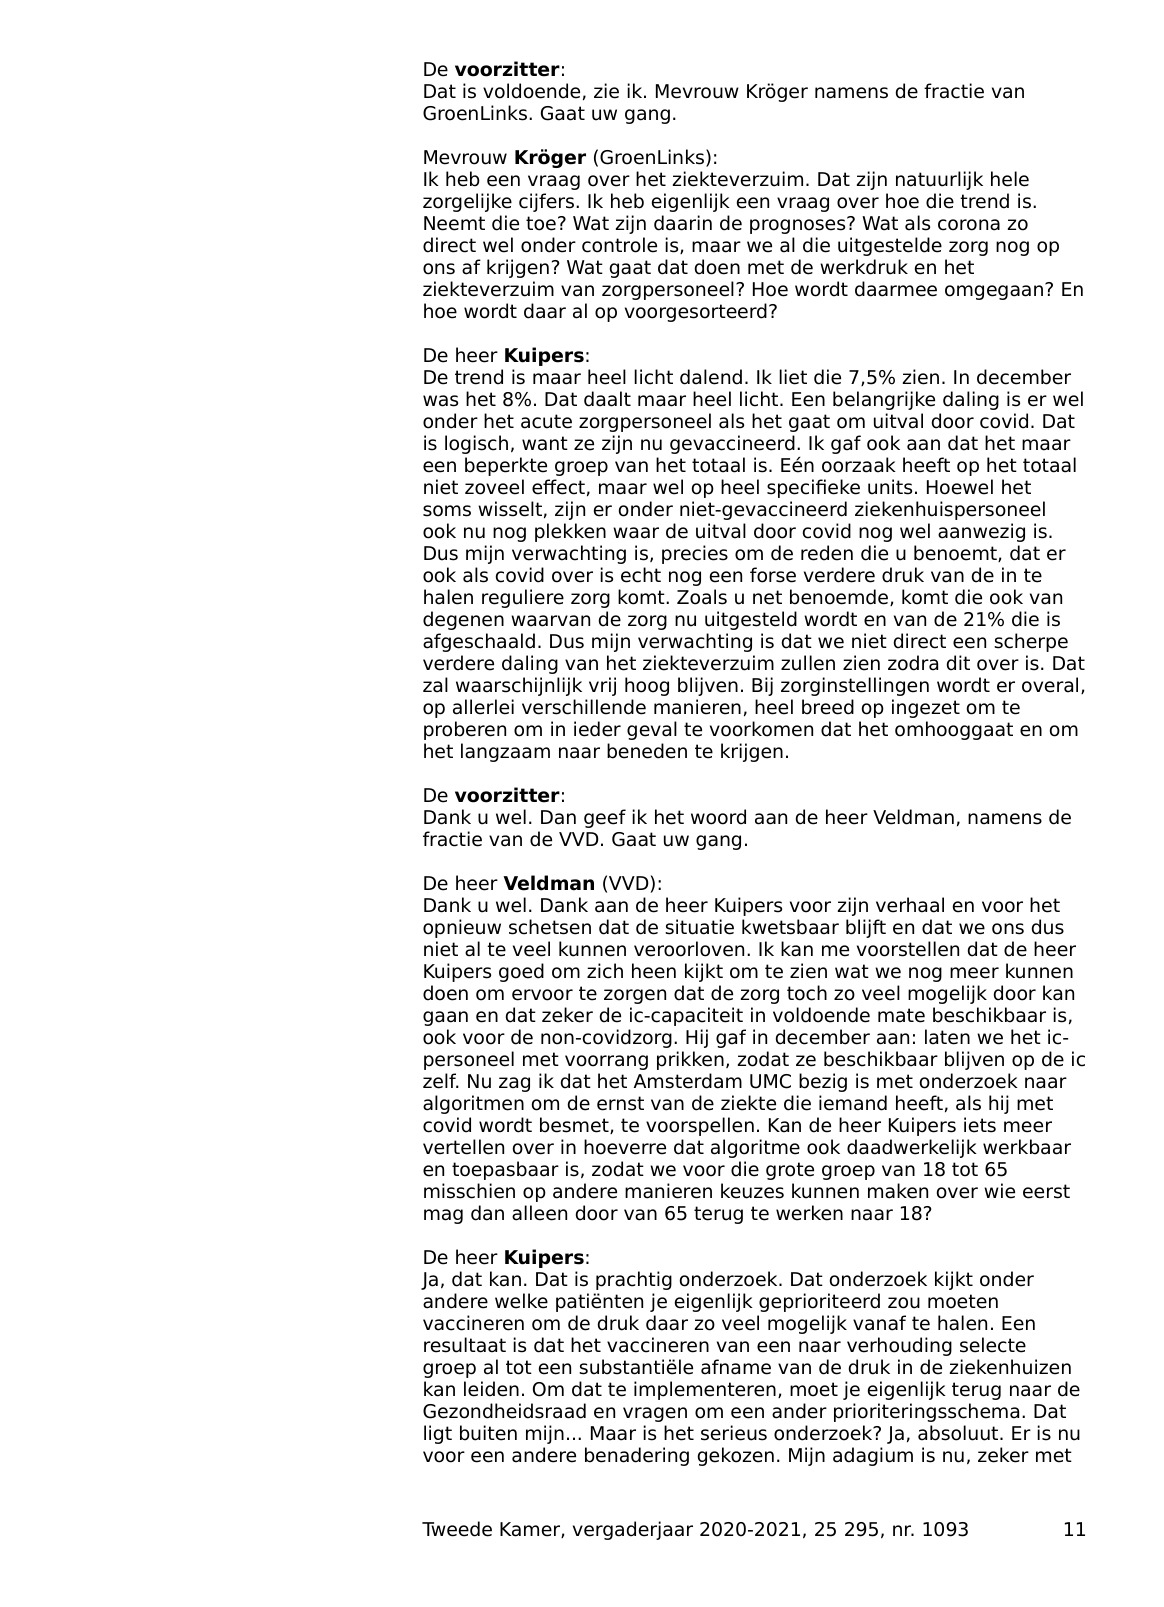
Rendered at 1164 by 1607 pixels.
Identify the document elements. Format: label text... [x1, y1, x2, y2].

text De voorzitter: [422, 785, 1087, 807]
text De heer Kuipers: [422, 1247, 1087, 1269]
text Dank u wel. Dan geef ik het woord aan de heer Veldman, namens de fractie van de VVD. Gaat uw gang. [422, 807, 1087, 851]
text De heer Kuipers: [422, 345, 1087, 367]
text De heer Veldman (VVD): [422, 873, 1087, 895]
text Mevrouw Kröger (GroenLinks): [422, 147, 1087, 169]
text Ik heb een vraag over het ziekteverzuim. Dat zijn natuurlijk hele zorgelijke cijfers. Ik heb eigenlijk een vraag over hoe die trend is. Neemt die toe? Wat zijn daarin de prognoses? Wat als corona zo direct wel onder controle is, maar we al die uitgestelde zorg nog op ons af krijgen? Wat gaat dat doen met de werkdruk en het ziekteverzuim van zorgpersoneel? Hoe wordt daarmee omgegaan? En hoe wordt daar al op voorgesorteerd? [422, 169, 1087, 323]
text De voorzitter: [422, 59, 1087, 81]
text De trend is maar heel licht dalend. Ik liet die 7,5% zien. In december was het 8%. Dat daalt maar heel licht. Een belangrijke daling is er wel onder het acute zorgpersoneel als het gaat om uitval door covid. Dat is logisch, want ze zijn nu gevaccineerd. Ik gaf ook aan dat het maar een beperkte groep van het totaal is. Eén oorzaak heeft op het totaal niet zoveel effect, maar wel op heel specifieke units. Hoewel het soms wisselt, zijn er onder niet-gevaccineerd ziekenhuispersoneel ook nu nog plekken waar de uitval door covid nog wel aanwezig is. Dus mijn verwachting is, precies om de reden die u benoemt, dat er ook als covid over is echt nog een forse verdere druk van de in te halen reguliere zorg komt. Zoals u net benoemde, komt die ook van degenen waarvan de zorg nu uitgesteld wordt en van de 21% die is afgeschaald. Dus mijn verwachting is dat we niet direct een scherpe verdere daling van het ziekteverzuim zullen zien zodra dit over is. Dat zal waarschijnlijk vrij hoog blijven. Bij zorginstellingen wordt er overal, op allerlei verschillende manieren, heel breed op ingezet om te proberen om in ieder geval te voorkomen dat het omhooggaat en om het langzaam naar beneden te krijgen. [422, 367, 1087, 763]
text Ja, dat kan. Dat is prachtig onderzoek. Dat onderzoek kijkt onder andere welke patiënten je eigenlijk geprioriteerd zou moeten vaccineren om de druk daar zo veel mogelijk vanaf te halen. Een resultaat is dat het vaccineren van een naar verhouding selecte groep al tot een substantiële afname van de druk in de ziekenhuizen kan leiden. Om dat te implementeren, moet je eigenlijk terug naar de Gezondheidsraad en vragen om een ander prioriteringsschema. Dat ligt buiten mijn... Maar is het serieus onderzoek? Ja, absoluut. Er is nu voor een andere benadering gekozen. Mijn adagium is nu, zeker met [422, 1269, 1087, 1467]
text Dank u wel. Dank aan de heer Kuipers voor zijn verhaal en voor het opnieuw schetsen dat de situatie kwetsbaar blijft en dat we ons dus niet al te veel kunnen veroorloven. Ik kan me voorstellen dat de heer Kuipers goed om zich heen kijkt om te zien wat we nog meer kunnen doen om ervoor te zorgen dat de zorg toch zo veel mogelijk door kan gaan en dat zeker de ic-capaciteit in voldoende mate beschikbaar is, ook voor de non-covidzorg. Hij gaf in december aan: laten we het ic-personeel met voorrang prikken, zodat ze beschikbaar blijven op de ic zelf. Nu zag ik dat het Amsterdam UMC bezig is met onderzoek naar algoritmen om de ernst van de ziekte die iemand heeft, als hij met covid wordt besmet, te voorspellen. Kan de heer Kuipers iets meer vertellen over in hoeverre dat algoritme ook daadwerkelijk werkbaar en toepasbaar is, zodat we voor die grote groep van 18 tot 65 misschien op andere manieren keuzes kunnen maken over wie eerst mag dan alleen door van 65 terug te werken naar 18? [422, 895, 1087, 1225]
text Dat is voldoende, zie ik. Mevrouw Kröger namens de fractie van GroenLinks. Gaat uw gang. [422, 81, 1087, 125]
